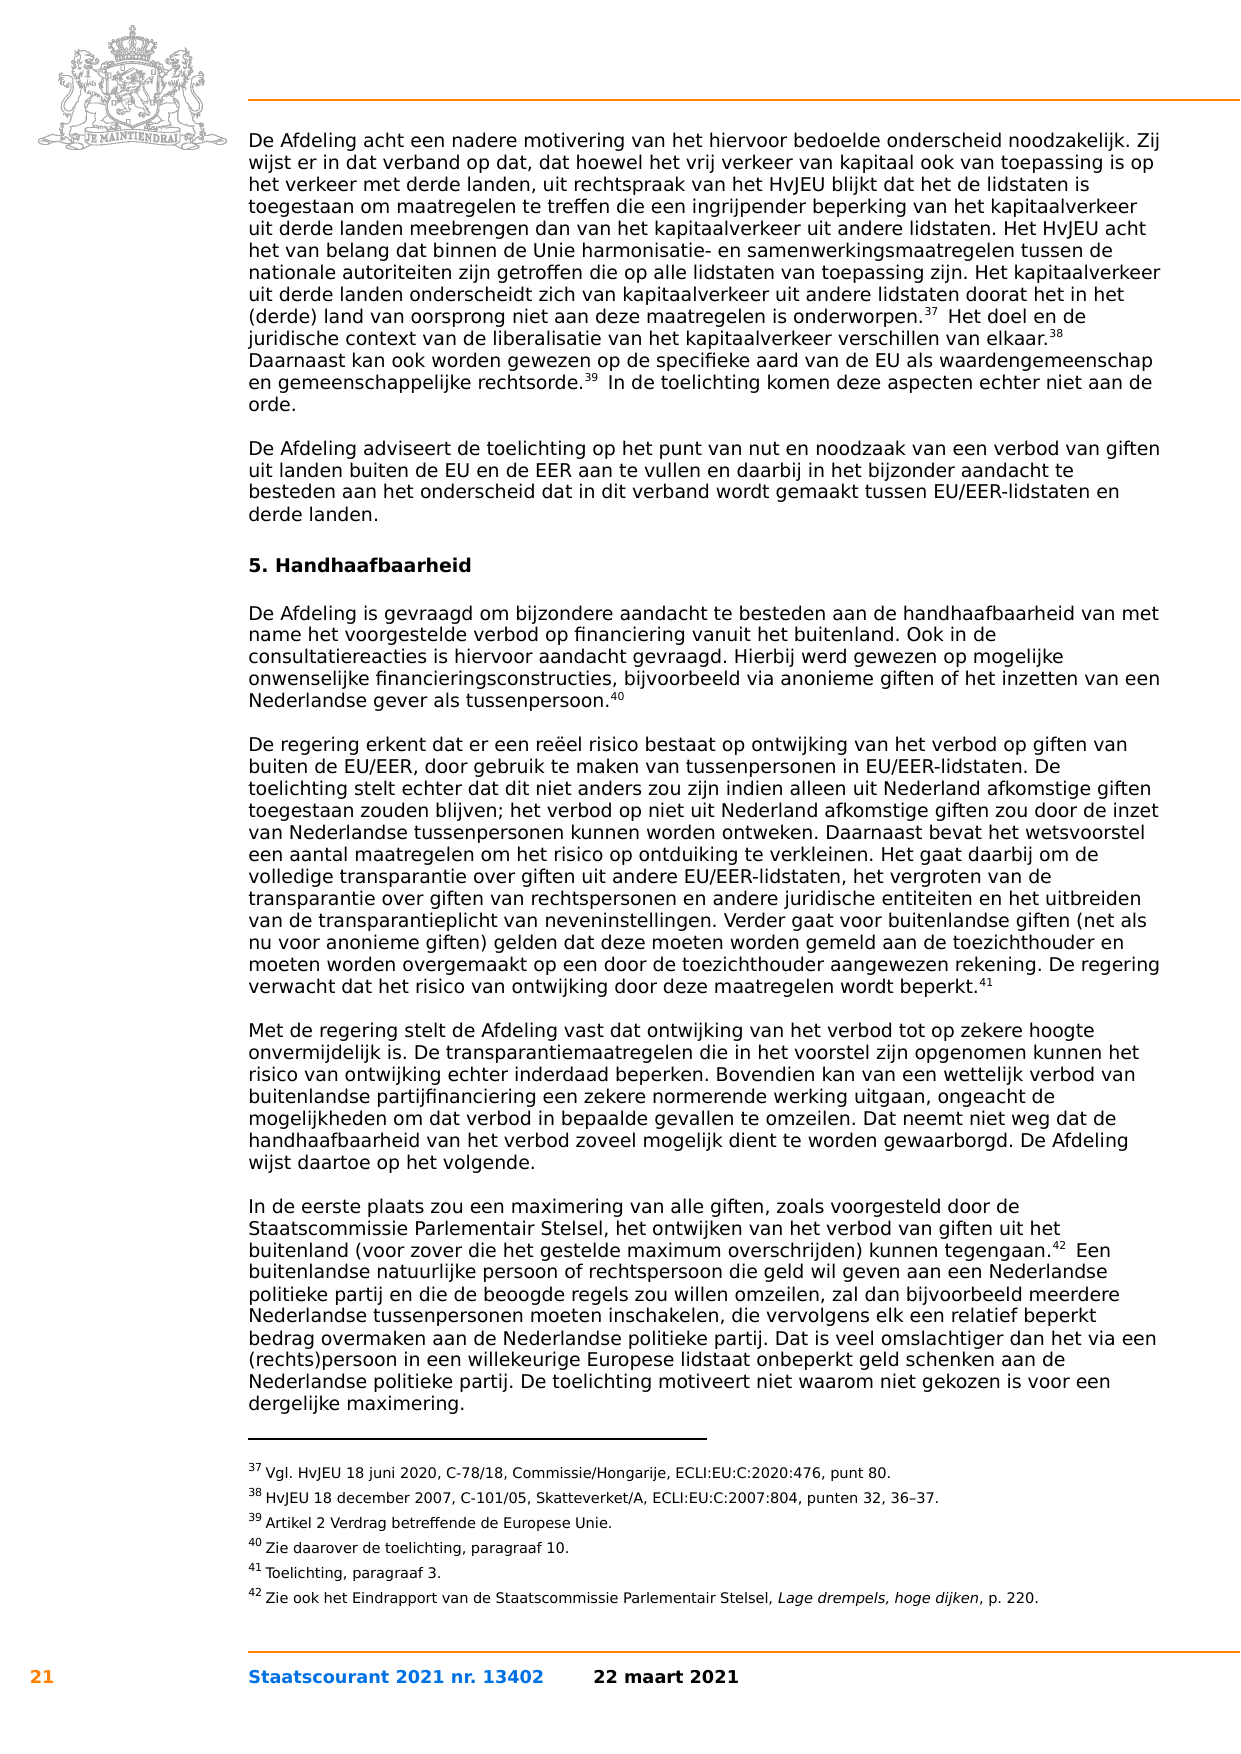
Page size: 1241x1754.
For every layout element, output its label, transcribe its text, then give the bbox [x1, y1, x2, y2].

text Zie daarover de toelichting, paragraaf 10. [248, 1536, 1163, 1558]
text Vgl. HvJEU 18 juni 2020, C-78/18, Commissie/Hongarije, ECLI:EU:C:2020:476, punt 80. [248, 1461, 1163, 1483]
text De regering erkent dat er een reëel risico bestaat op ontwijking van het verbod op giften van buiten de EU/EER, door gebruik te maken van tussenpersonen in EU/EER-lidstaten. De toelichting stelt echter dat dit niet anders zou zijn indien alleen uit Nederland afkomstige giften toegestaan zouden blijven; het verbod op niet uit Nederland afkomstige giften zou door de inzet van Nederlandse tussenpersonen kunnen worden ontweken. Daarnaast bevat het wetsvoorstel een aantal maatregelen om het risico op ontduiking te verkleinen. Het gaat daarbij om de volledige transparantie over giften uit andere EU/EER-lidstaten, het vergroten van de transparantie over giften van rechtspersonen en andere juridische entiteiten en het uitbreiden van de transparantieplicht van neveninstellingen. Verder gaat voor buitenlandse giften (net als nu voor anonieme giften) gelden dat deze moeten worden gemeld aan de toezichthouder en moeten worden overgemaakt op een door de toezichthouder aangewezen rekening. De regering verwacht dat het risico van ontwijking door deze maatregelen wordt beperkt. [248, 734, 1163, 998]
subtitle 5. Handhaafbaarheid [248, 555, 1163, 577]
picture [38, 25, 227, 150]
text HvJEU 18 december 2007, C-101/05, Skatteverket/A, ECLI:EU:C:2007:804, punten 32, 36–37. [248, 1486, 1163, 1508]
text Met de regering stelt de Afdeling vast dat ontwijking van het verbod tot op zekere hoogte onvermijdelijk is. De transparantiemaatregelen die in het voorstel zijn opgenomen kunnen het risico van ontwijking echter inderdaad beperken. Bovendien kan van een wettelijk verbod van buitenlandse partijfinanciering een zekere normerende werking uitgaan, ongeacht de mogelijkheden om dat verbod in bepaalde gevallen te omzeilen. Dat neemt niet weg dat de handhaafbaarheid van het verbod zoveel mogelijk dient te worden gewaarborgd. De Afdeling wijst daartoe op het volgende. [248, 1020, 1163, 1174]
text De Afdeling acht een nadere motivering van het hiervoor bedoelde onderscheid noodzakelijk. Zij wijst er in dat verband op dat, dat hoewel het vrij verkeer van kapitaal ook van toepassing is op het verkeer met derde landen, uit rechtspraak van het HvJEU blijkt dat het de lidstaten is toegestaan om maatregelen te treffen die een ingrijpender beperking van het kapitaalverkeer uit derde landen meebrengen dan van het kapitaalverkeer uit andere lidstaten. Het HvJEU acht het van belang dat binnen de Unie harmonisatie- en samenwerkingsmaatregelen tussen de nationale autoriteiten zijn getroffen die op alle lidstaten van toepassing zijn. Het kapitaalverkeer uit derde landen onderscheidt zich van kapitaalverkeer uit andere lidstaten doorat het in het (derde) land van oorsprong niet aan deze maatregelen is onderworpen. Het doel en de juridische context van de liberalisatie van het kapitaalverkeer verschillen van elkaar. Daarnaast kan ook worden gewezen op de specifieke aard van de EU als waardengemeenschap en gemeenschappelijke rechtsorde. In de toelichting komen deze aspecten echter niet aan de orde. [248, 130, 1163, 416]
text De Afdeling is gevraagd om bijzondere aandacht te besteden aan de handhaafbaarheid van met name het voorgestelde verbod op financiering vanuit het buitenland. Ook in de consultatiereacties is hiervoor aandacht gevraagd. Hierbij werd gewezen op mogelijke onwenselijke financieringsconstructies, bijvoorbeeld via anonieme giften of het inzetten van een Nederlandse gever als tussenpersoon. [248, 602, 1163, 712]
text In de eerste plaats zou een maximering van alle giften, zoals voorgesteld door de Staatscommissie Parlementair Stelsel, het ontwijken van het verbod van giften uit het buitenland (voor zover die het gestelde maximum overschrijden) kunnen tegengaan. Een buitenlandse natuurlijke persoon of rechtspersoon die geld wil geven aan een Nederlandse politieke partij en die de beoogde regels zou willen omzeilen, zal dan bijvoorbeeld meerdere Nederlandse tussenpersonen moeten inschakelen, die vervolgens elk een relatief beperkt bedrag overmaken aan de Nederlandse politieke partij. Dat is veel omslachtiger dan het via een (rechts)persoon in een willekeurige Europese lidstaat onbeperkt geld schenken aan de Nederlandse politieke partij. De toelichting motiveert niet waarom niet gekozen is voor een dergelijke maximering. [248, 1196, 1163, 1415]
text De Afdeling adviseert de toelichting op het punt van nut en noodzaak van een verbod van giften uit landen buiten de EU en de EER aan te vullen en daarbij in het bijzonder aandacht te besteden aan het onderscheid dat in dit verband wordt gemaakt tussen EU/EER-lidstaten en derde landen. [248, 437, 1163, 525]
text Toelichting, paragraaf 3. [248, 1561, 1163, 1583]
text Artikel 2 Verdrag betreffende de Europese Unie. [248, 1511, 1163, 1533]
text Zie ook het Eindrapport van de Staatscommissie Parlementair Stelsel, Lage drempels, hoge dijken, p. 220. [248, 1586, 1163, 1608]
